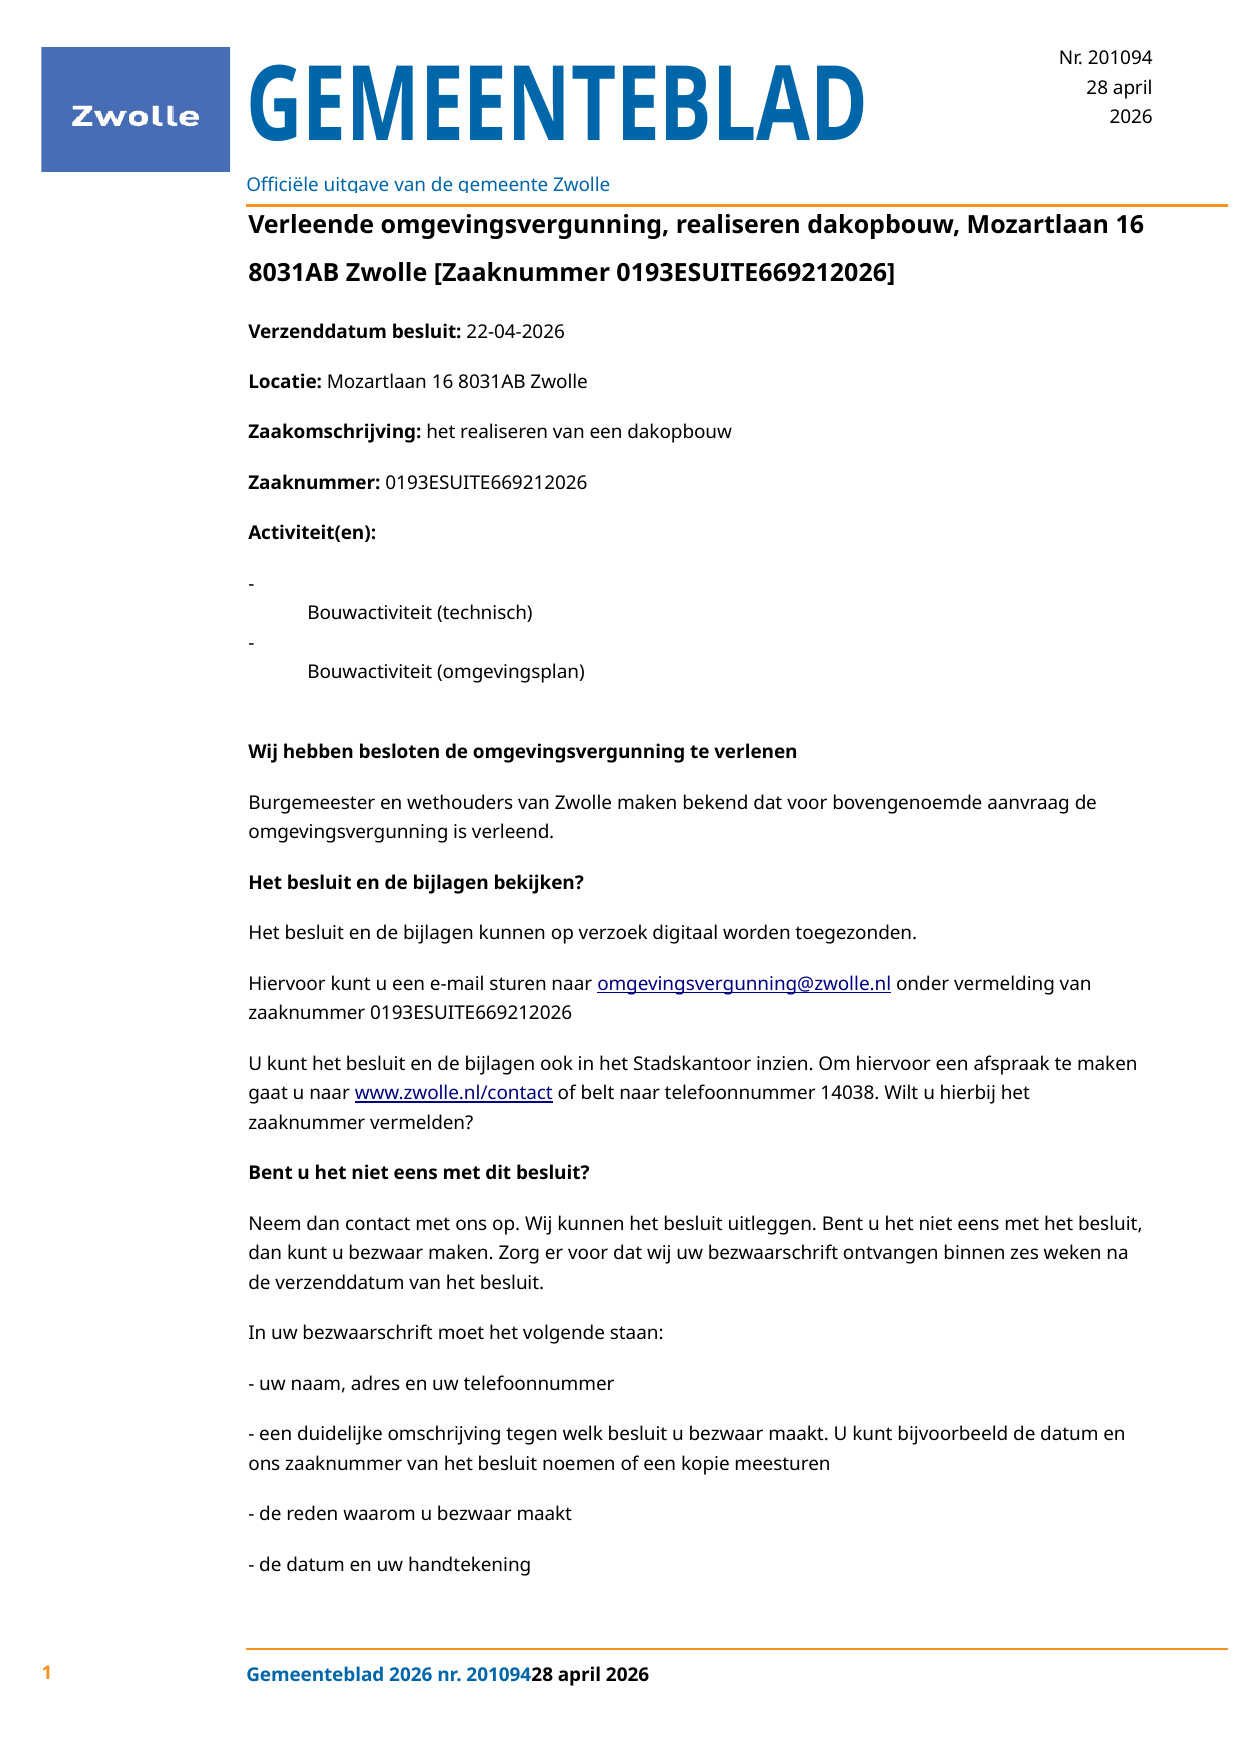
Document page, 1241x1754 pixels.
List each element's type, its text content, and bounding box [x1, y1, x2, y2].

text Locatie: Mozartlaan 16 8031AB Zwolle [248, 368, 1152, 394]
list Bouwactiviteit (technisch) [248, 599, 1152, 625]
text - de reden waarom u bezwaar maakt [248, 1500, 1152, 1526]
text Het besluit en de bijlagen bekijken? [248, 869, 1152, 895]
text In uw bezwaarschrift moet het volgende staan: [248, 1319, 1152, 1345]
text Bent u het niet eens met dit besluit? [248, 1159, 1152, 1185]
text - de datum en uw handtekening [248, 1551, 1152, 1577]
text - een duidelijke omschrijving tegen welk besluit u bezwaar maakt. U kunt bijvoorbeeld de datum en ons zaaknummer van het besluit noemen of een kopie meesturen [248, 1420, 1152, 1476]
picture [41, 47, 231, 172]
text Activiteit(en): [248, 519, 1152, 545]
text Zaaknummer: 0193ESUITE669212026 [248, 469, 1152, 495]
text - uw naam, adres en uw telefoonnummer [248, 1370, 1152, 1396]
text Zaakomschrijving: het realiseren van een dakopbouw [248, 419, 1152, 444]
text Burgemeester en wethouders van Zwolle maken bekend dat voor bovengenoemde aanvraag de omgevingsvergunning is verleend. [248, 789, 1152, 844]
text Het besluit en de bijlagen kunnen op verzoek digitaal worden toegezonden. [248, 919, 1152, 945]
text Verleende omgevingsvergunning, realiseren dakopbouw, Mozartlaan 16 8031AB Zwolle [Zaaknummer 0193ESUITE669212026] [248, 207, 1152, 288]
text U kunt het besluit en de bijlagen ook in het Stadskantoor inzien. Om hiervoor een afspraak te maken gaat u naar www.zwolle.nl/contact of belt naar telefoonnummer 14038. Wilt u hierbij het zaaknummer vermelden? [248, 1050, 1152, 1135]
text Hiervoor kunt u een e-mail sturen naar omgevingsvergunning@zwolle.nl onder vermelding van zaaknummer 0193ESUITE669212026 [248, 970, 1152, 1025]
list Bouwactiviteit (omgevingsplan) [248, 659, 1152, 684]
text Verzenddatum besluit: 22-04-2026 [248, 318, 1152, 344]
text Neem dan contact met ons op. Wij kunnen het besluit uitleggen. Bent u het niet eens met het besluit, dan kunt u bezwaar maken. Zorg er voor dat wij uw bezwaarschrift ontvangen binnen zes weken na de verzenddatum van het besluit. [248, 1210, 1152, 1295]
text Wij hebben besloten de omgevingsvergunning te verlenen [248, 739, 1152, 764]
